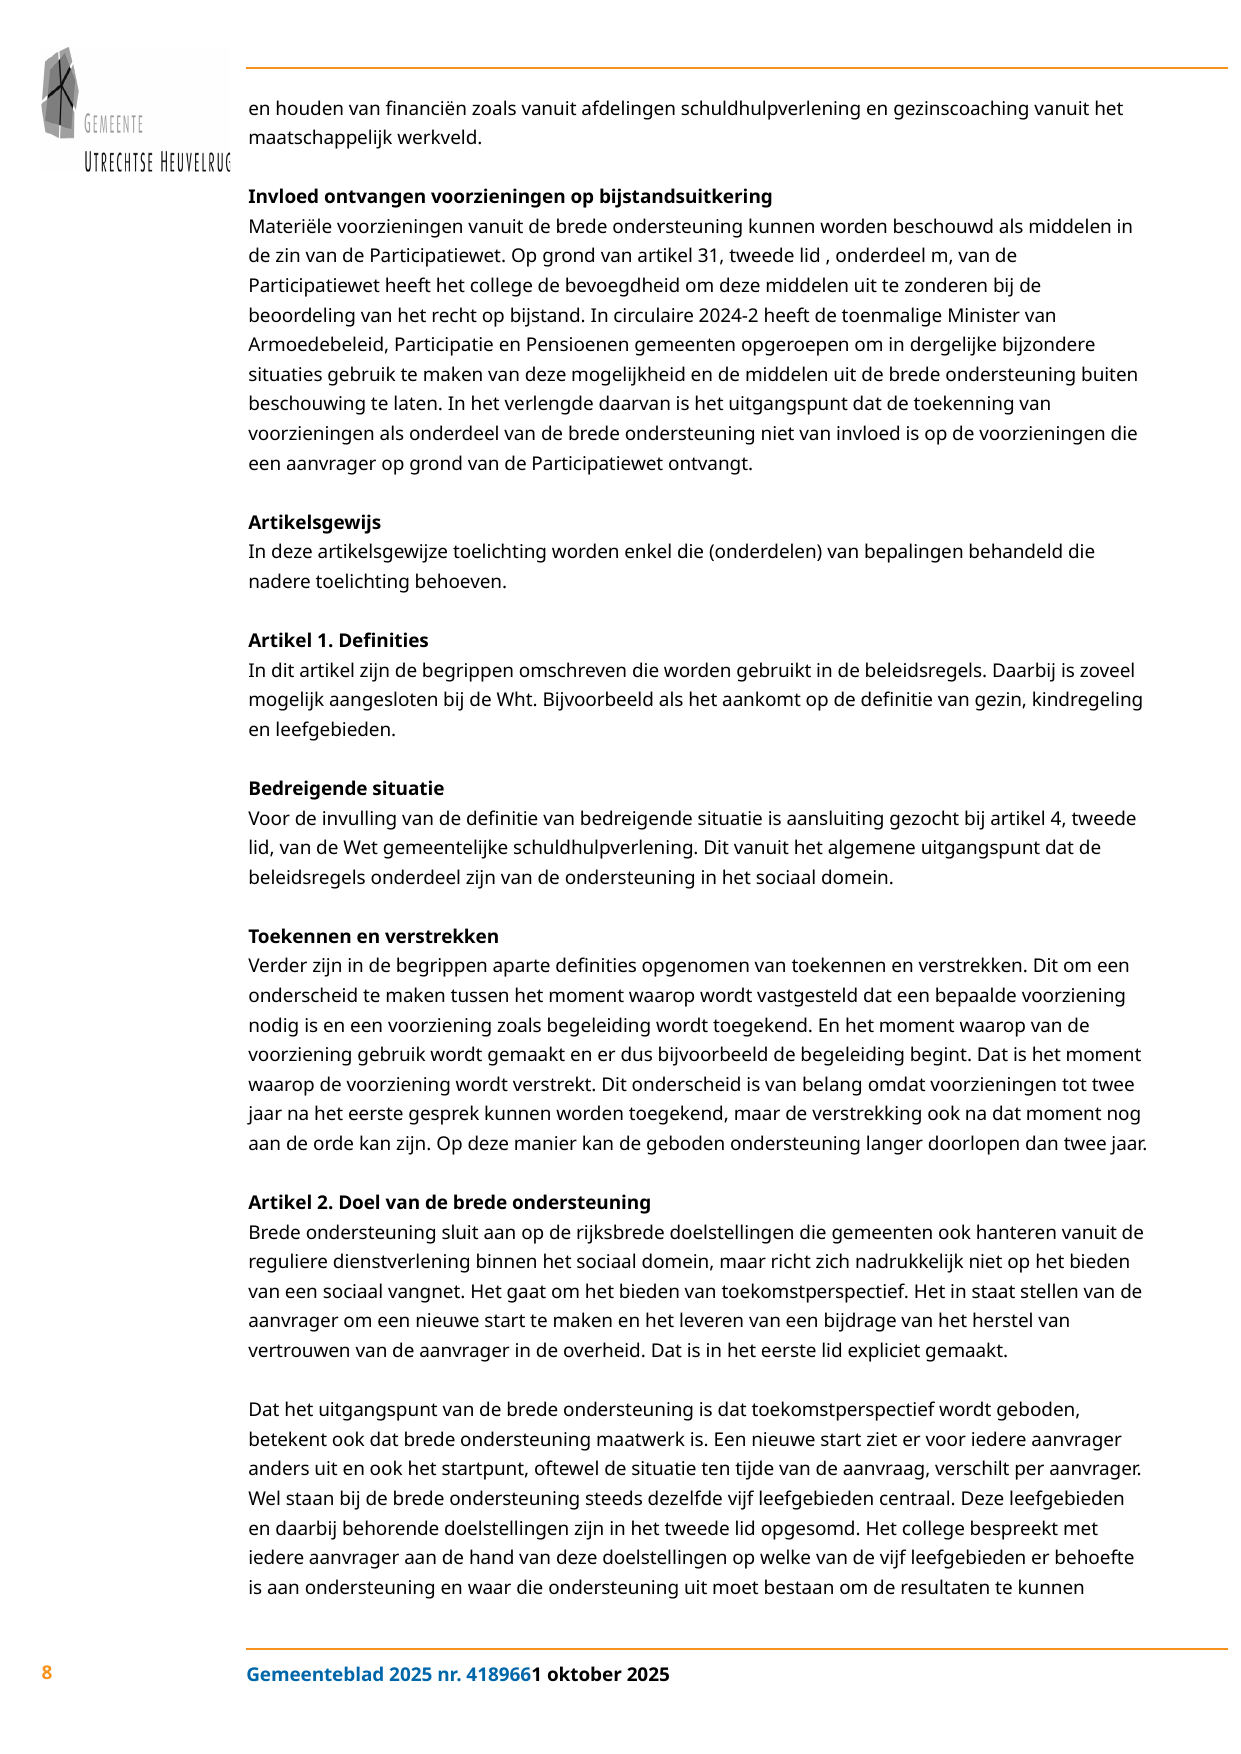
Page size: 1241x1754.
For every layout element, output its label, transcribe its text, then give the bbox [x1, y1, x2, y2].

text Artikelsgewijs [248, 509, 1152, 535]
text Artikel 1. Definities [248, 627, 1152, 653]
text Invloed ontvangen voorzieningen op bijstandsuitkering [248, 183, 1152, 209]
text Voor de invulling van de definitie van bedreigende situatie is aansluiting gezocht bij artikel 4, tweede lid, van de Wet gemeentelijke schuldhulpverlening. Dit vanuit het algemene uitgangspunt dat de beleidsregels onderdeel zijn van de ondersteuning in het sociaal domein. [248, 805, 1152, 890]
picture [41, 47, 231, 172]
text Brede ondersteuning sluit aan op de rijksbrede doelstellingen die gemeenten ook hanteren vanuit de reguliere dienstverlening binnen het sociaal domein, maar richt zich nadrukkelijk niet op het bieden van een sociaal vangnet. Het gaat om het bieden van toekomstperspectief. Het in staat stellen van de aanvrager om een nieuwe start te maken en het leveren van een bijdrage van het herstel van vertrouwen van de aanvrager in de overheid. Dat is in het eerste lid expliciet gemaakt. [248, 1219, 1152, 1363]
text Materiële voorzieningen vanuit de brede ondersteuning kunnen worden beschouwd als middelen in de zin van de Participatiewet. Op grond van artikel 31, tweede lid , onderdeel m, van de Participatiewet heeft het college de bevoegdheid om deze middelen uit te zonderen bij de beoordeling van het recht op bijstand. In circulaire 2024-2 heeft de toenmalige Minister van Armoedebeleid, Participatie en Pensioenen gemeenten opgeroepen om in dergelijke bijzondere situaties gebruik te maken van deze mogelijkheid en de middelen uit de brede ondersteuning buiten beschouwing te laten. In het verlengde daarvan is het uitgangspunt dat de toekenning van voorzieningen als onderdeel van de brede ondersteuning niet van invloed is op de voorzieningen die een aanvrager op grond van de Participatiewet ontvangt. [248, 213, 1152, 476]
text Toekennen en verstrekken [248, 923, 1152, 949]
text Artikel 2. Doel van de brede ondersteuning [248, 1189, 1152, 1215]
text Dat het uitgangspunt van de brede ondersteuning is dat toekomstperspectief wordt geboden, betekent ook dat brede ondersteuning maatwerk is. Een nieuwe start ziet er voor iedere aanvrager anders uit en ook het startpunt, oftewel de situatie ten tijde van de aanvraag, verschilt per aanvrager. Wel staan bij de brede ondersteuning steeds dezelfde vijf leefgebieden centraal. Deze leefgebieden en daarbij behorende doelstellingen zijn in het tweede lid opgesomd. Het college bespreekt met iedere aanvrager aan de hand van deze doelstellingen op welke van de vijf leefgebieden er behoefte is aan ondersteuning en waar die ondersteuning uit moet bestaan om de resultaten te kunnen [248, 1396, 1152, 1600]
text Bedreigende situatie [248, 775, 1152, 801]
text In dit artikel zijn de begrippen omschreven die worden gebruikt in de beleidsregels. Daarbij is zoveel mogelijk aangesloten bij de Wht. Bijvoorbeeld als het aankomt op de definitie van gezin, kindregeling en leefgebieden. [248, 657, 1152, 742]
text In deze artikelsgewijze toelichting worden enkel die (onderdelen) van bepalingen behandeld die nadere toelichting behoeven. [248, 538, 1152, 594]
text en houden van financiën zoals vanuit afdelingen schuldhulpverlening en gezinscoaching vanuit het maatschappelijk werkveld. [248, 95, 1152, 150]
text Verder zijn in de begrippen aparte definities opgenomen van toekennen en verstrekken. Dit om een onderscheid te maken tussen het moment waarop wordt vastgesteld dat een bepaalde voorziening nodig is en een voorziening zoals begeleiding wordt toegekend. En het moment waarop van de voorziening gebruik wordt gemaakt en er dus bijvoorbeeld de begeleiding begint. Dat is het moment waarop de voorziening wordt verstrekt. Dit onderscheid is van belang omdat voorzieningen tot twee jaar na het eerste gesprek kunnen worden toegekend, maar de verstrekking ook na dat moment nog aan de orde kan zijn. Op deze manier kan de geboden ondersteuning langer doorlopen dan twee jaar. [248, 953, 1152, 1156]
